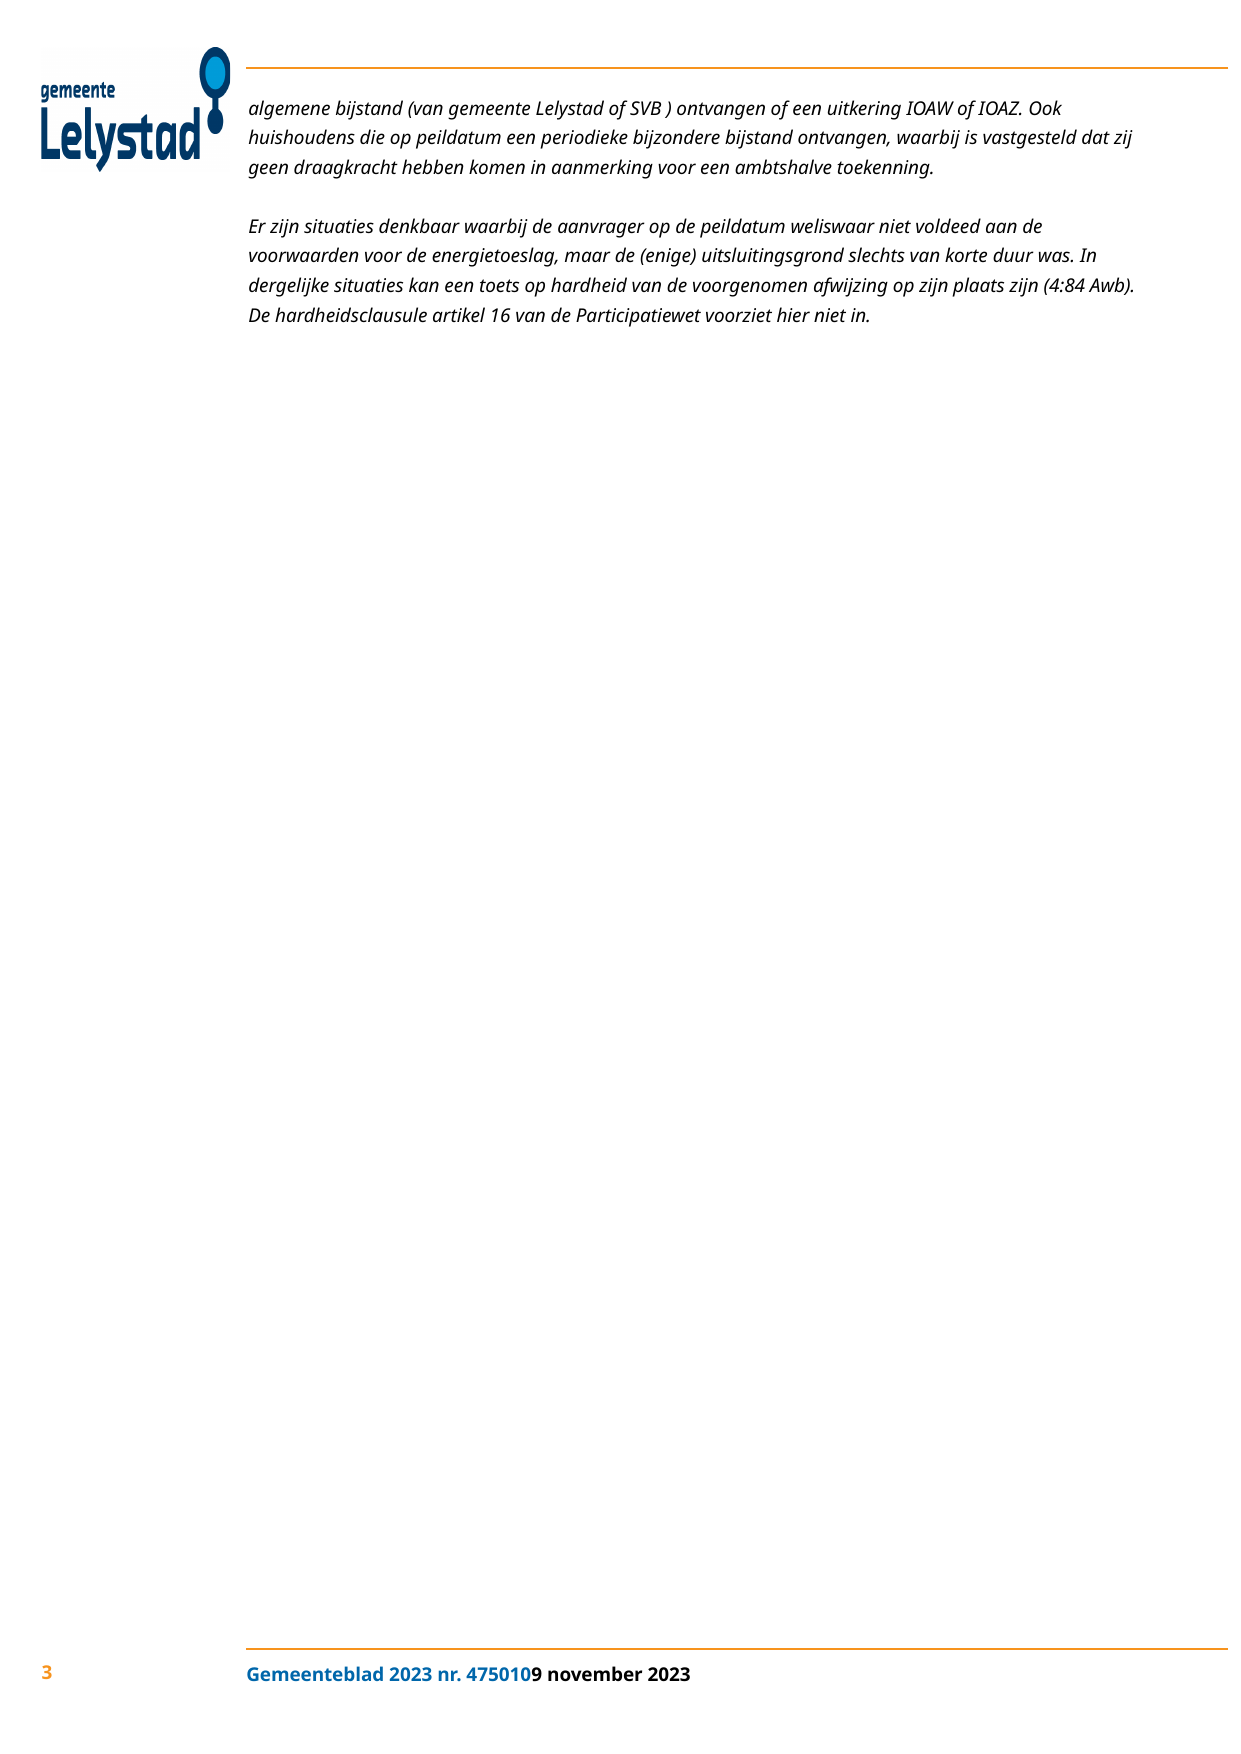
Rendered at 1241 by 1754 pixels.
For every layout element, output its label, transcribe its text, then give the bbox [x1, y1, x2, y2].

text algemene bijstand (van gemeente Lelystad of SVB ) ontvangen of een uitkering IOAW of IOAZ. Ook huishoudens die op peildatum een periodieke bijzondere bijstand ontvangen, waarbij is vastgesteld dat zij geen draagkracht hebben komen in aanmerking voor een ambtshalve toekenning. [248, 95, 1152, 180]
text Er zijn situaties denkbaar waarbij de aanvrager op de peildatum weliswaar niet voldeed aan de voorwaarden voor de energietoeslag, maar de (enige) uitsluitingsgrond slechts van korte duur was. In dergelijke situaties kan een toets op hardheid van de voorgenomen afwijzing op zijn plaats zijn (4:84 Awb). De hardheidsclausule artikel 16 van de Participatiewet voorziet hier niet in. [248, 213, 1152, 328]
picture [41, 47, 231, 172]
